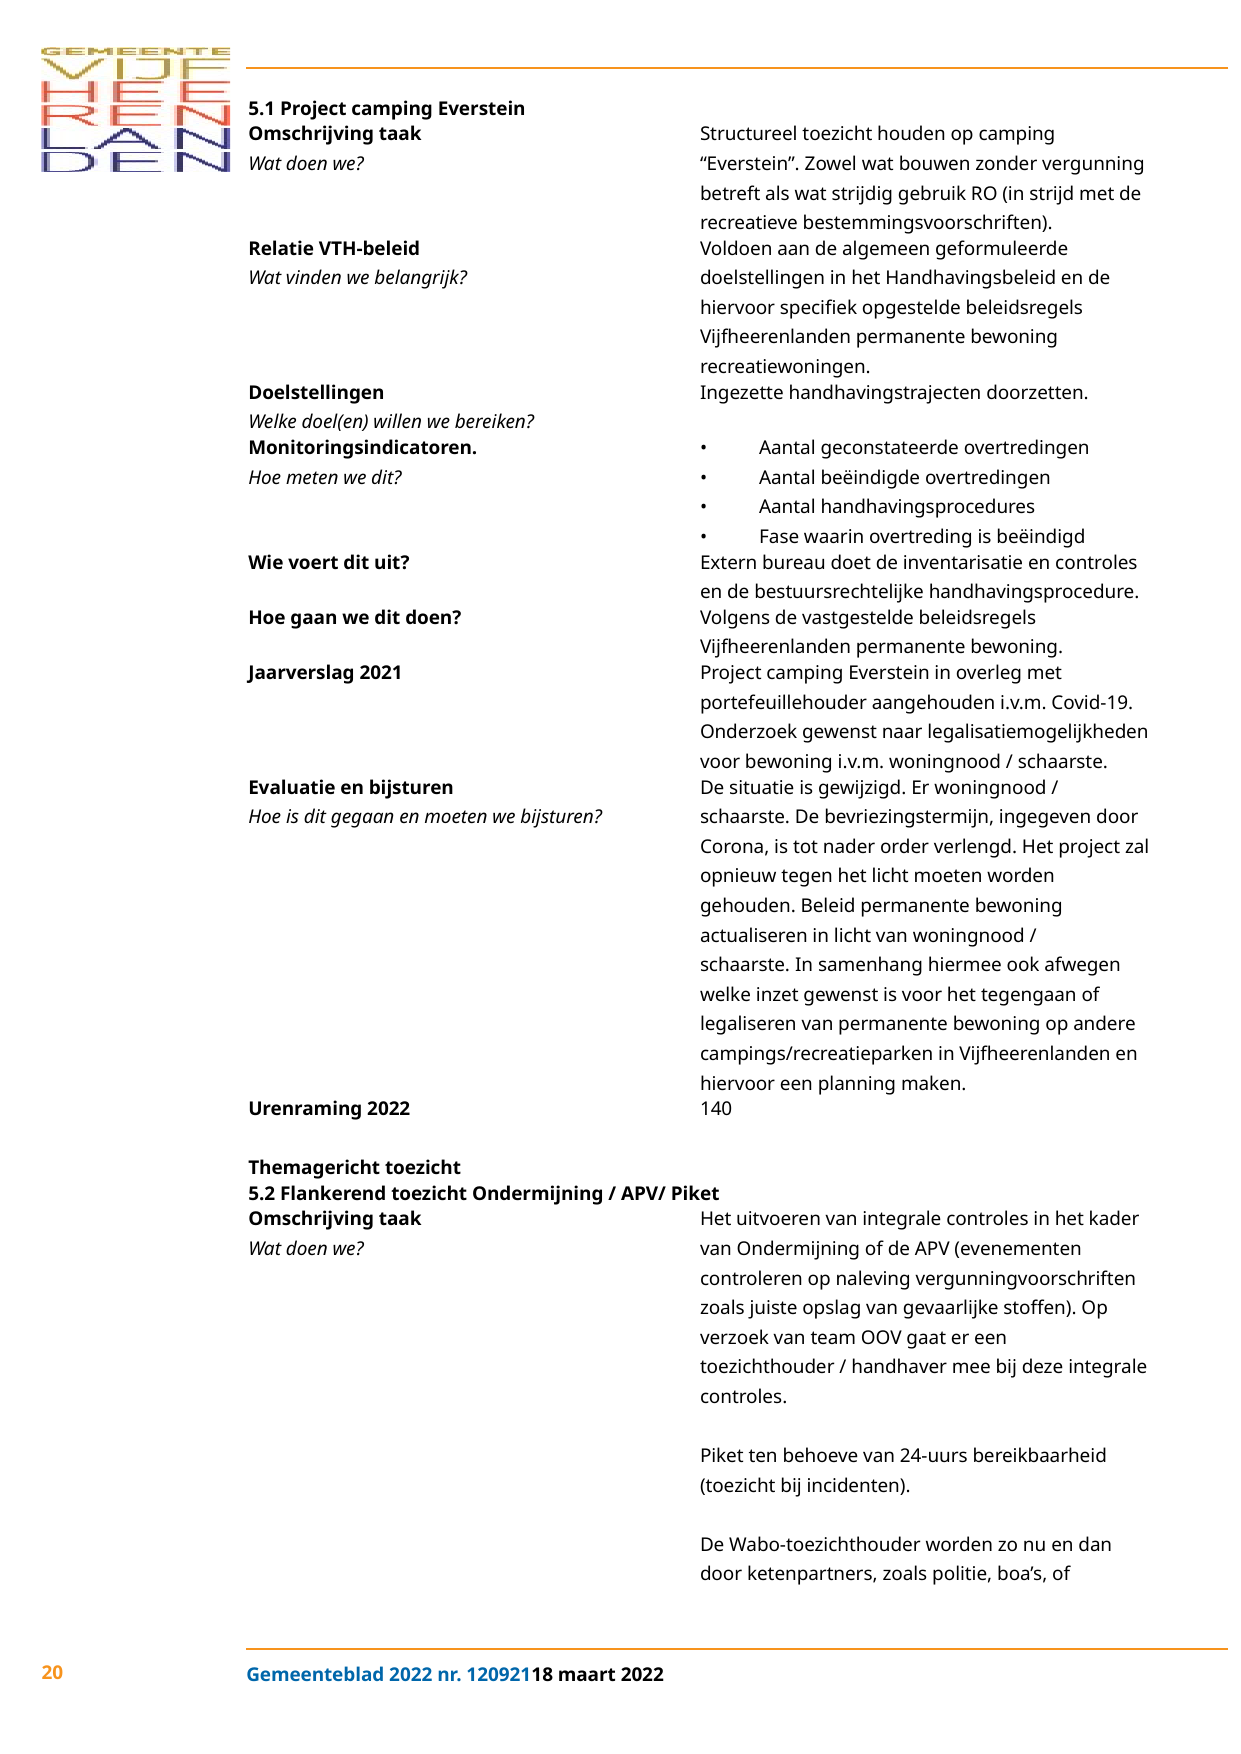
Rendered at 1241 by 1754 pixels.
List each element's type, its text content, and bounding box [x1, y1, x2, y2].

table_cell 140 [700, 1096, 1152, 1121]
table_cell 5.2 Flankerend toezicht Ondermijning / APV/ Piket [248, 1180, 1152, 1206]
table_cell Relatie VTH-beleid Wat vinden we belangrijk? [248, 235, 700, 379]
table_cell Wie voert dit uit? [248, 549, 700, 604]
table_header Themagericht toezicht [248, 1154, 1152, 1180]
table_cell Urenraming 2022 [248, 1096, 700, 1121]
table_cell Extern bureau doet de inventarisatie en controles en de bestuursrechtelijke handhavingsprocedure. [700, 549, 1152, 604]
table_cell Evaluatie en bijsturen Hoe is dit gegaan en moeten we bijsturen? [248, 774, 700, 1096]
picture [41, 47, 231, 172]
table_cell Ingezette handhavingstrajecten doorzetten. [700, 379, 1152, 434]
table_cell Voldoen aan de algemeen geformuleerde doelstellingen in het Handhavingsbeleid en de hiervoor specifiek opgestelde beleidsregels Vijfheerenlanden permanente bewoning recreatiewoningen. [700, 235, 1152, 379]
table_cell Doelstellingen Welke doel(en) willen we bereiken? [248, 379, 700, 434]
table_cell Hoe gaan we dit doen? [248, 604, 700, 659]
table_cell Monitoringsindicatoren. Hoe meten we dit? [248, 434, 700, 549]
table_cell Jaarverslag 2021 [248, 660, 700, 774]
table_cell Omschrijving taak Wat doen we? [248, 1206, 700, 1586]
table_cell De situatie is gewijzigd. Er woningnood / schaarste. De bevriezingstermijn, ingegeven door Corona, is tot nader order verlengd. Het project zal opnieuw tegen het licht moeten worden gehouden. Beleid permanente bewoning actualiseren in licht van woningnood / schaarste. In samenhang hiermee ook afwegen welke inzet gewenst is voor het tegengaan of legaliseren van permanente bewoning op andere campings/recreatieparken in Vijfheerenlanden en hiervoor een planning maken. [700, 774, 1152, 1096]
table_cell Project camping Everstein in overleg met portefeuillehouder aangehouden i.v.m. Covid-19. Onderzoek gewenst naar legalisatiemogelijkheden voor bewoning i.v.m. woningnood / schaarste. [700, 660, 1152, 774]
table_cell Volgens de vastgestelde beleidsregels Vijfheerenlanden permanente bewoning. [700, 604, 1152, 659]
table_cell Omschrijving taak Wat doen we? [248, 121, 700, 235]
table_cell Het uitvoeren van integrale controles in het kader van Ondermijning of de APV (evenementen controleren op naleving vergunningvoorschriften zoals juiste opslag van gevaarlijke stoffen). Op verzoek van team OOV gaat er een toezichthouder / handhaver mee bij deze integrale controles. Piket ten behoeve van 24-uurs bereikbaarheid (toezicht bij incidenten). De Wabo-toezichthouder worden zo nu en dan door ketenpartners, zoals politie, boa’s, of [700, 1206, 1152, 1586]
table_cell Aantal geconstateerde overtredingen Aantal beëindigde overtredingen Aantal handhavingsprocedures Fase waarin overtreding is beëindigd [700, 434, 1152, 549]
table_cell Structureel toezicht houden op camping “Everstein”. Zowel wat bouwen zonder vergunning betreft als wat strijdig gebruik RO (in strijd met de recreatieve bestemmingsvoorschriften). [700, 121, 1152, 235]
table_cell 5.1 Project camping Everstein [248, 95, 1152, 121]
